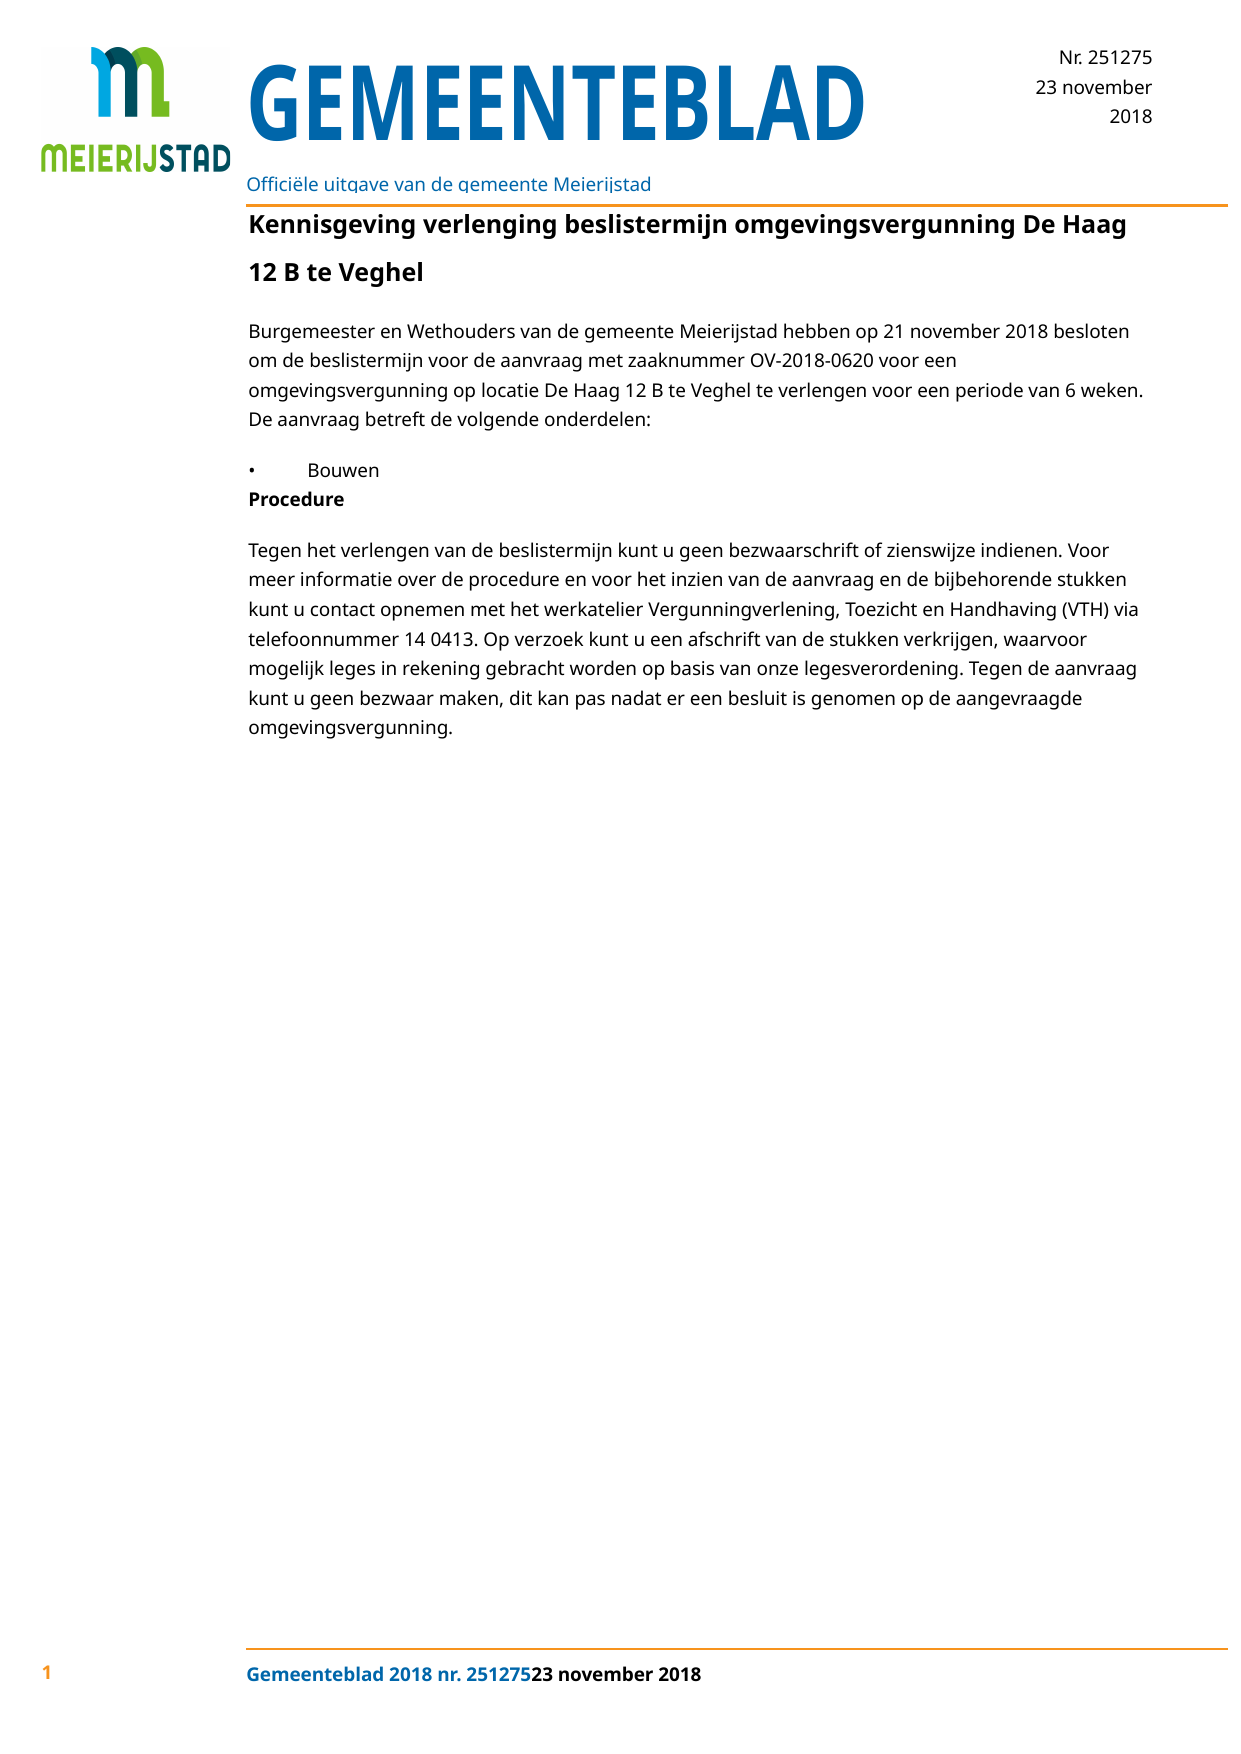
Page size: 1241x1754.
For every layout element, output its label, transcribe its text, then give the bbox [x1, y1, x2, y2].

text Procedure [248, 487, 1152, 512]
text Burgemeester en Wethouders van de gemeente Meierijstad hebben op 21 november 2018 besloten om de beslistermijn voor de aanvraag met zaaknummer OV-2018-0620 voor een omgevingsvergunning op locatie De Haag 12 B te Veghel te verlengen voor een periode van 6 weken. De aanvraag betreft de volgende onderdelen: [248, 318, 1152, 432]
list Bouwen [248, 457, 1152, 483]
text Kennisgeving verlenging beslistermijn omgevingsvergunning De Haag 12 B te Veghel [248, 207, 1152, 288]
picture [41, 47, 231, 172]
text Tegen het verlengen van de beslistermijn kunt u geen bezwaarschrift of zienswijze indienen. Voor meer informatie over de procedure en voor het inzien van de aanvraag en de bijbehorende stukken kunt u contact opnemen met het werkatelier Vergunningverlening, Toezicht en Handhaving (VTH) via telefoonnummer 14 0413. Op verzoek kunt u een afschrift van de stukken verkrijgen, waarvoor mogelijk leges in rekening gebracht worden op basis van onze legesverordening. Tegen de aanvraag kunt u geen bezwaar maken, dit kan pas nadat er een besluit is genomen op de aangevraagde omgevingsvergunning. [248, 537, 1152, 740]
